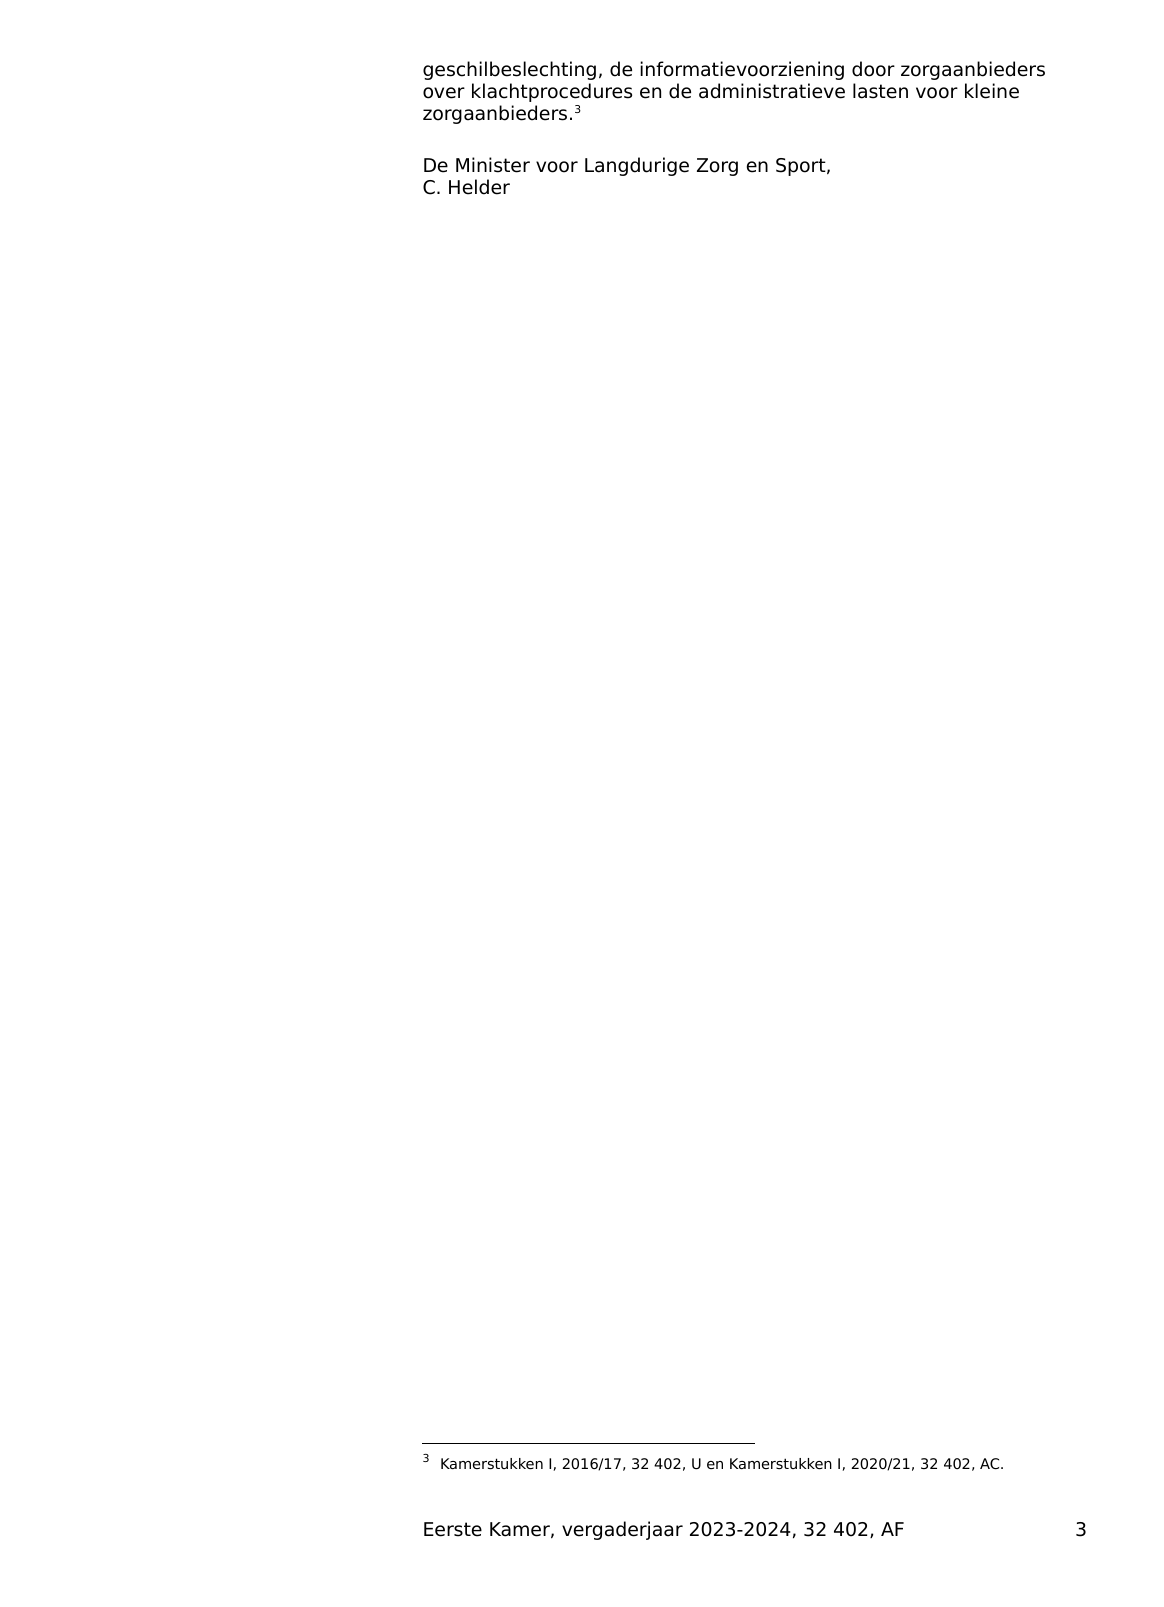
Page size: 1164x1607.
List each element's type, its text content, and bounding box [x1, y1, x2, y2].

text De Minister voor Langdurige Zorg en Sport, C. Helder [422, 155, 1087, 199]
text geschilbeslechting, de informatievoorziening door zorgaanbieders over klachtprocedures en de administratieve lasten voor kleine zorgaanbieders. [422, 59, 1087, 125]
text Kamerstukken I, 2016/17, 32 402, U en Kamerstukken I, 2020/21, 32 402, AC. [422, 1452, 1087, 1474]
